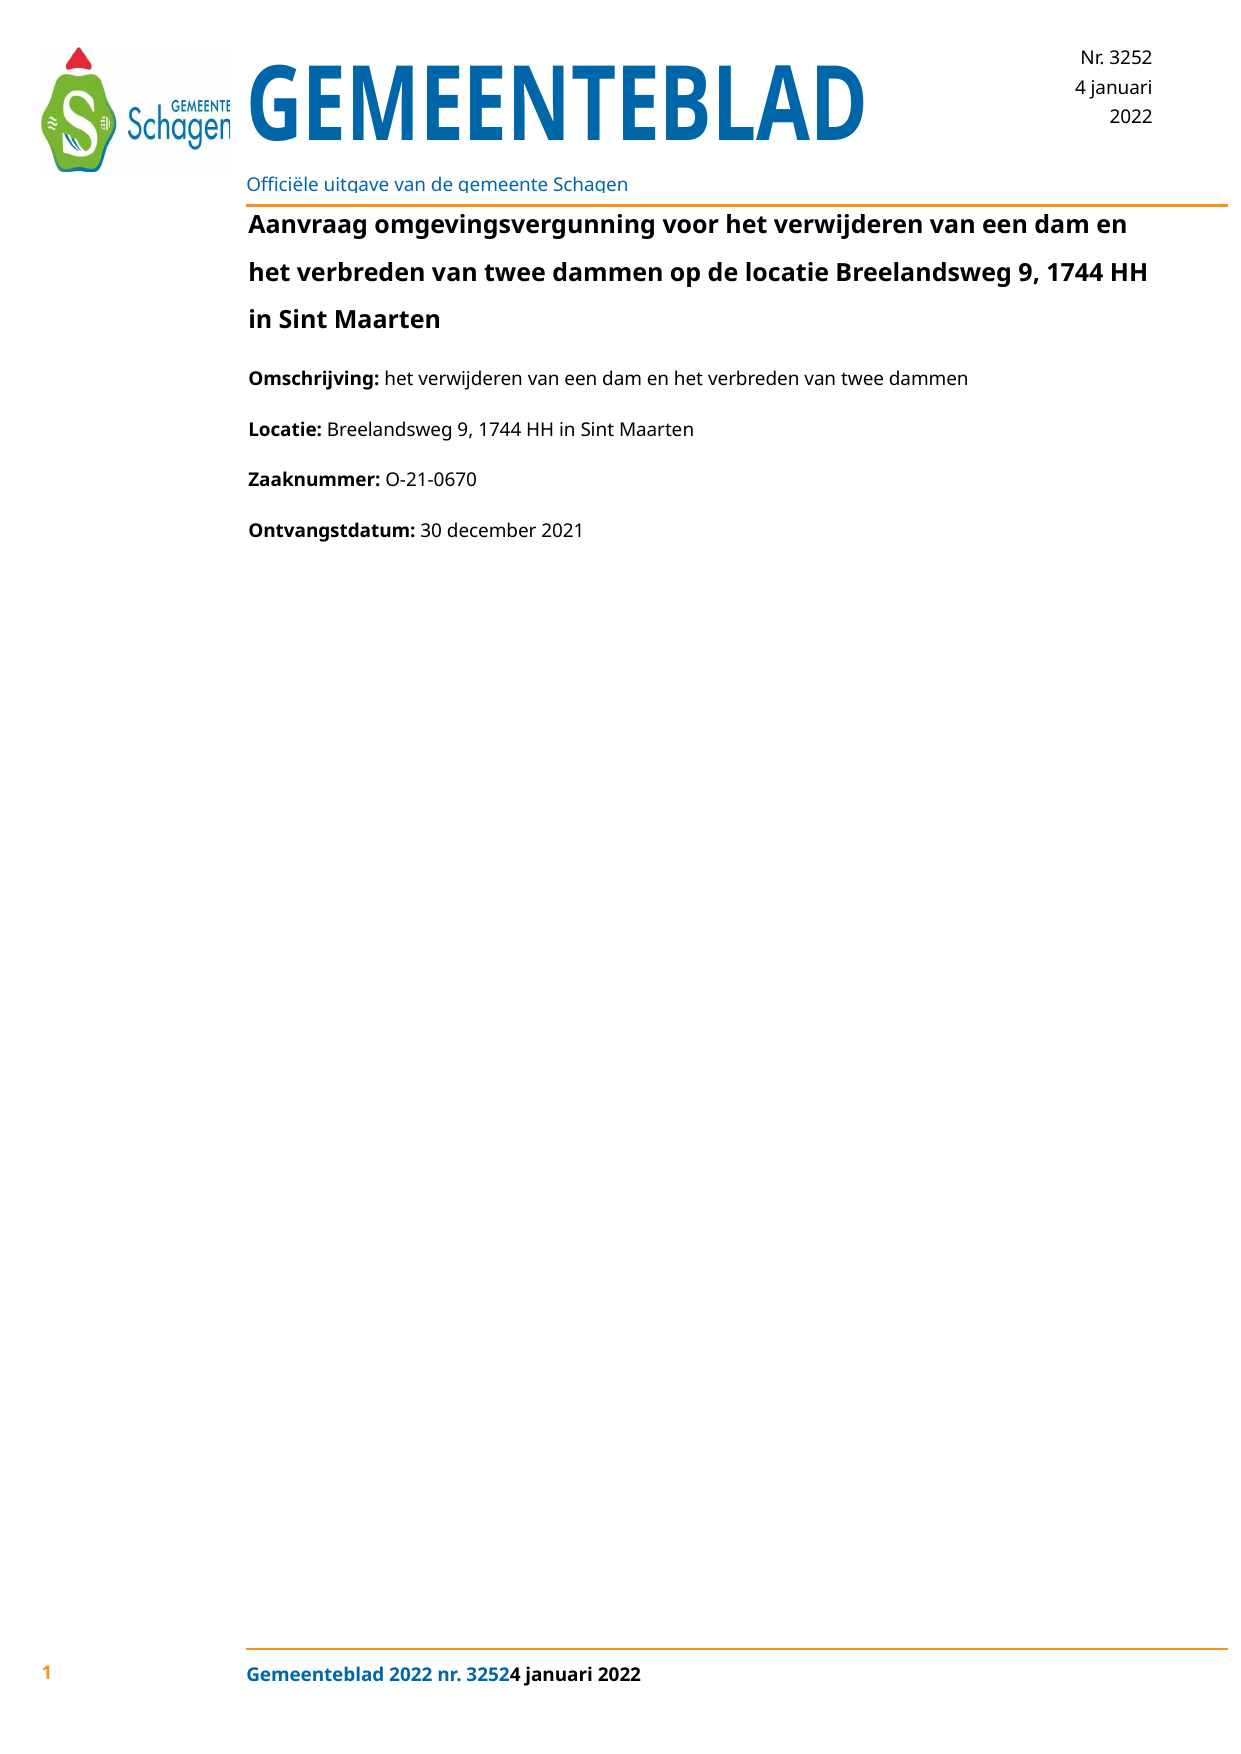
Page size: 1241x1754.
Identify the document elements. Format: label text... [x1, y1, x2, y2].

text Ontvangstdatum: 30 december 2021 [248, 517, 1152, 542]
picture [41, 47, 231, 172]
text Aanvraag omgevingsvergunning voor het verwijderen van een dam en het verbreden van twee dammen op de locatie Breelandsweg 9, 1744 HH in Sint Maarten [248, 207, 1152, 336]
text Locatie: Breelandsweg 9, 1744 HH in Sint Maarten [248, 416, 1152, 442]
text Omschrijving: het verwijderen van een dam en het verbreden van twee dammen [248, 366, 1152, 391]
text Zaaknummer: O-21-0670 [248, 466, 1152, 492]
